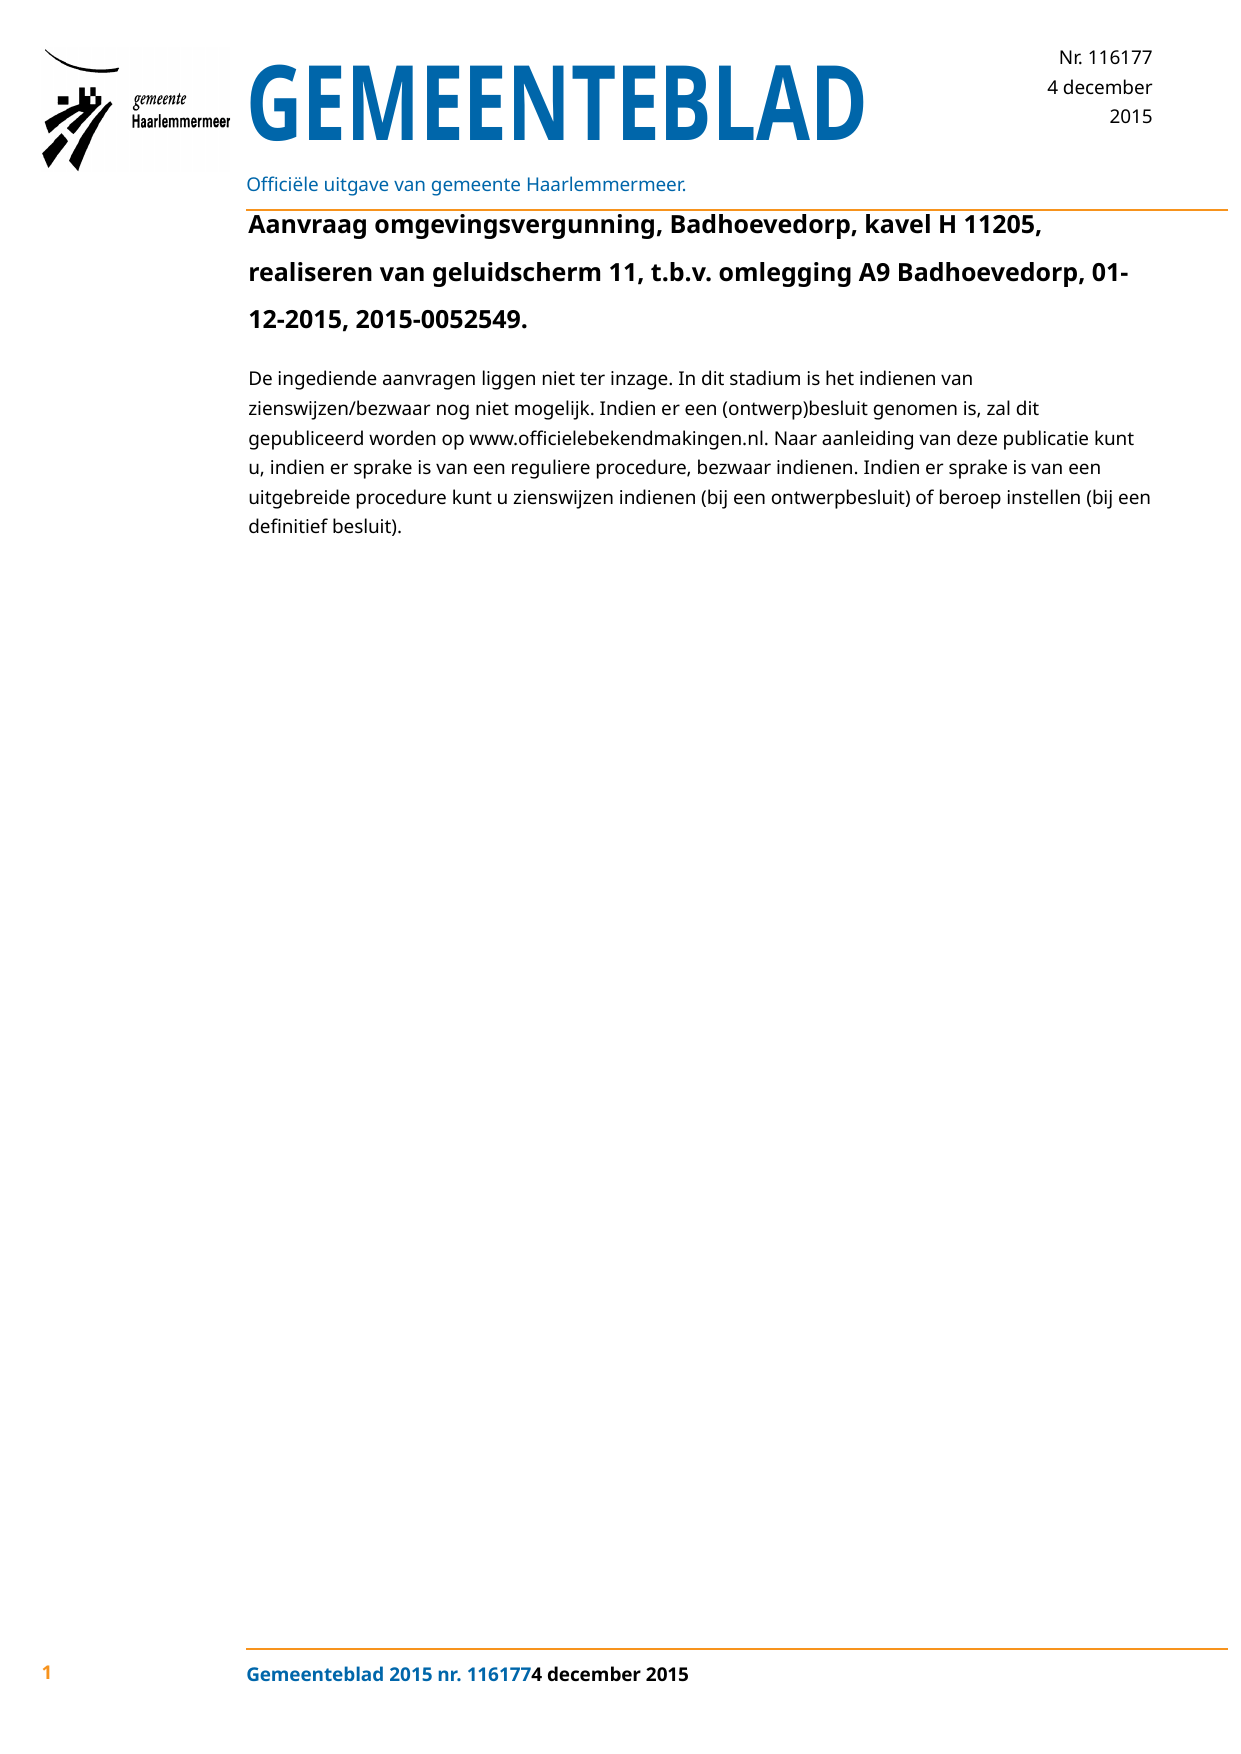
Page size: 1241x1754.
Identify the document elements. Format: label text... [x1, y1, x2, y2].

text Aanvraag omgevingsvergunning, Badhoevedorp, kavel H 11205, realiseren van geluidscherm 11, t.b.v. omlegging A9 Badhoevedorp, 01-12-2015, 2015-0052549. [248, 211, 1152, 336]
picture [41, 47, 231, 172]
text De ingediende aanvragen liggen niet ter inzage. In dit stadium is het indienen van zienswijzen/bezwaar nog niet mogelijk. Indien er een (ontwerp)besluit genomen is, zal dit gepubliceerd worden op www.officielebekendmakingen.nl. Naar aanleiding van deze publicatie kunt u, indien er sprake is van een reguliere procedure, bezwaar indienen. Indien er sprake is van een uitgebreide procedure kunt u zienswijzen indienen (bij een ontwerpbesluit) of beroep instellen (bij een definitief besluit). [248, 366, 1152, 539]
